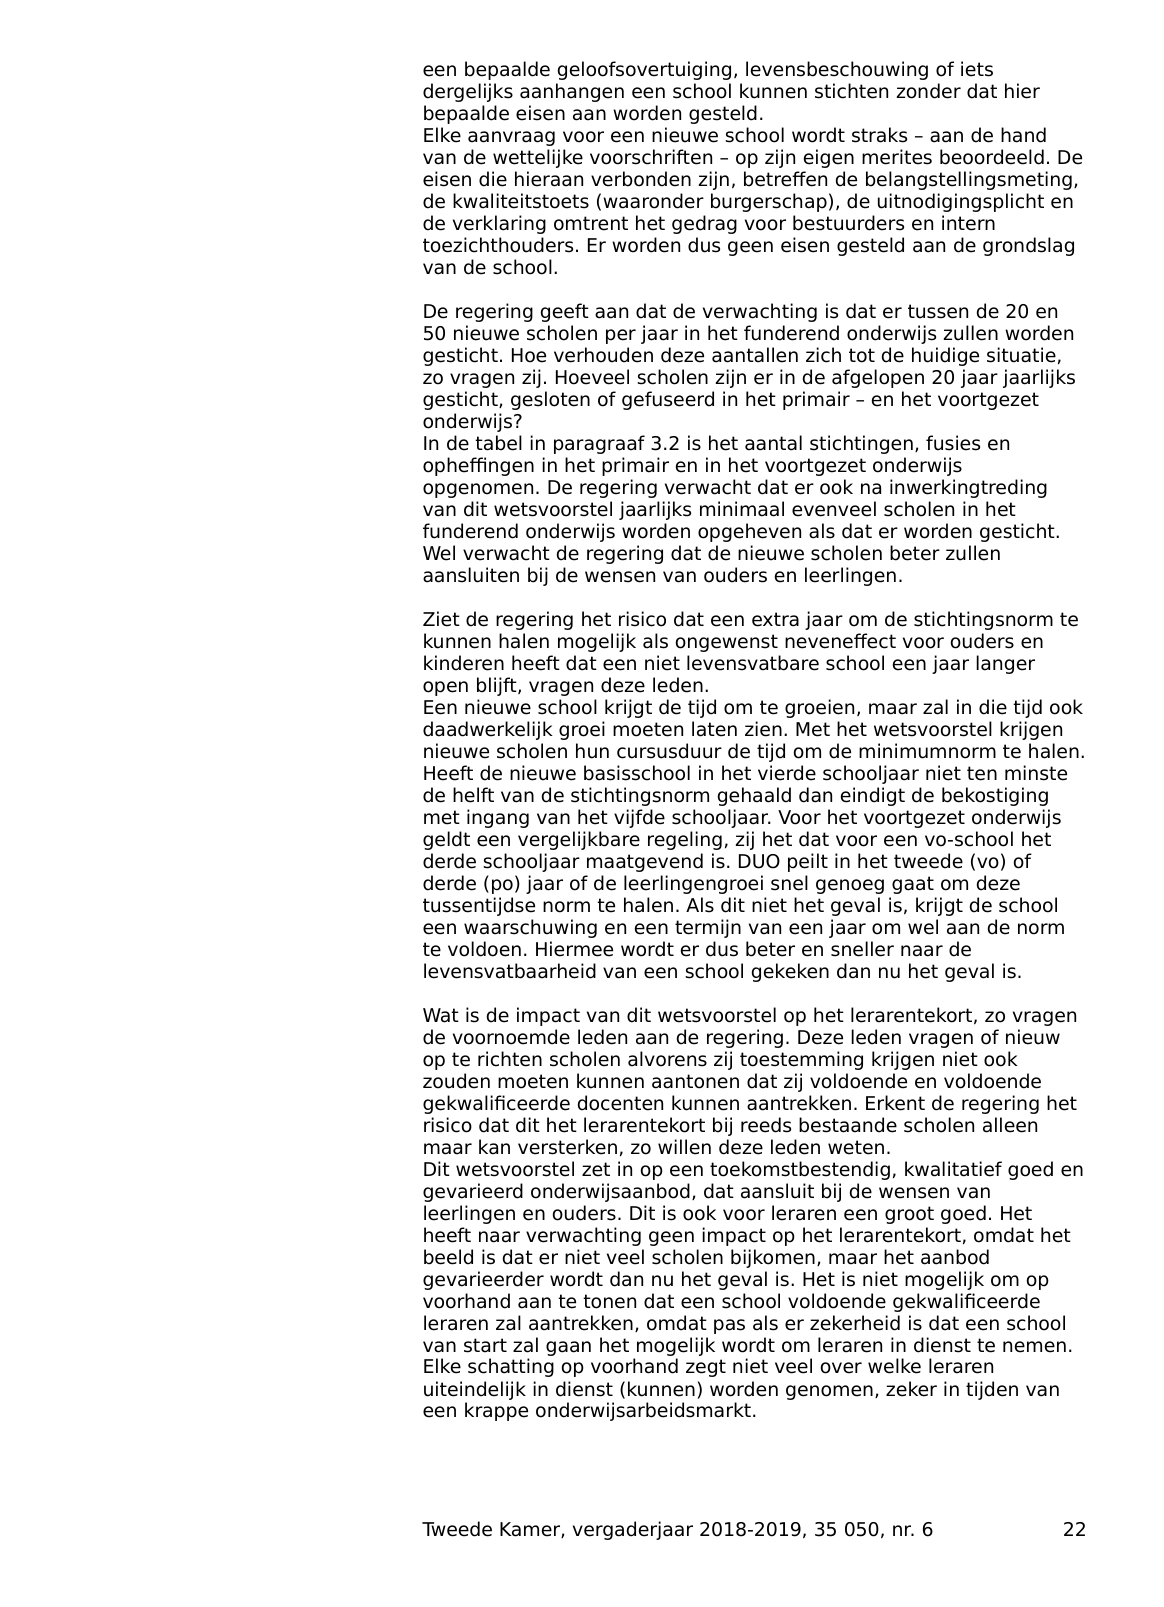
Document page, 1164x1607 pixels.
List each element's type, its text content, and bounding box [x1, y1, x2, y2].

text De regering geeft aan dat de verwachting is dat er tussen de 20 en 50 nieuwe scholen per jaar in het funderend onderwijs zullen worden gesticht. Hoe verhouden deze aantallen zich tot de huidige situatie, zo vragen zij. Hoeveel scholen zijn er in de afgelopen 20 jaar jaarlijks gesticht, gesloten of gefuseerd in het primair – en het voortgezet onderwijs? [422, 301, 1087, 433]
text Dit wetsvoorstel zet in op een toekomstbestendig, kwalitatief goed en gevarieerd onderwijsaanbod, dat aansluit bij de wensen van leerlingen en ouders. Dit is ook voor leraren een groot goed. Het heeft naar verwachting geen impact op het lerarentekort, omdat het beeld is dat er niet veel scholen bijkomen, maar het aanbod gevarieerder wordt dan nu het geval is. Het is niet mogelijk om op voorhand aan te tonen dat een school voldoende gekwalificeerde leraren zal aantrekken, omdat pas als er zekerheid is dat een school van start zal gaan het mogelijk wordt om leraren in dienst te nemen. Elke schatting op voorhand zegt niet veel over welke leraren uiteindelijk in dienst (kunnen) worden genomen, zeker in tijden van een krappe onderwijsarbeidsmarkt. [422, 1159, 1087, 1422]
text In de tabel in paragraaf 3.2 is het aantal stichtingen, fusies en opheffingen in het primair en in het voortgezet onderwijs opgenomen. De regering verwacht dat er ook na inwerkingtreding van dit wetsvoorstel jaarlijks minimaal evenveel scholen in het funderend onderwijs worden opgeheven als dat er worden gesticht. Wel verwacht de regering dat de nieuwe scholen beter zullen aansluiten bij de wensen van ouders en leerlingen. [422, 433, 1087, 587]
text een bepaalde geloofsovertuiging, levensbeschouwing of iets dergelijks aanhangen een school kunnen stichten zonder dat hier bepaalde eisen aan worden gesteld. [422, 59, 1087, 125]
text Een nieuwe school krijgt de tijd om te groeien, maar zal in die tijd ook daadwerkelijk groei moeten laten zien. Met het wetsvoorstel krijgen nieuwe scholen hun cursusduur de tijd om de minimumnorm te halen. Heeft de nieuwe basisschool in het vierde schooljaar niet ten minste de helft van de stichtingsnorm gehaald dan eindigt de bekostiging met ingang van het vijfde schooljaar. Voor het voortgezet onderwijs geldt een vergelijkbare regeling, zij het dat voor een vo-school het derde schooljaar maatgevend is. DUO peilt in het tweede (vo) of derde (po) jaar of de leerlingengroei snel genoeg gaat om deze tussentijdse norm te halen. Als dit niet het geval is, krijgt de school een waarschuwing en een termijn van een jaar om wel aan de norm te voldoen. Hiermee wordt er dus beter en sneller naar de levensvatbaarheid van een school gekeken dan nu het geval is. [422, 697, 1087, 983]
text Elke aanvraag voor een nieuwe school wordt straks – aan de hand van de wettelijke voorschriften – op zijn eigen merites beoordeeld. De eisen die hieraan verbonden zijn, betreffen de belangstellingsmeting, de kwaliteitstoets (waaronder burgerschap), de uitnodigingsplicht en de verklaring omtrent het gedrag voor bestuurders en intern toezichthouders. Er worden dus geen eisen gesteld aan de grondslag van de school. [422, 125, 1087, 279]
text Ziet de regering het risico dat een extra jaar om de stichtingsnorm te kunnen halen mogelijk als ongewenst neveneffect voor ouders en kinderen heeft dat een niet levensvatbare school een jaar langer open blijft, vragen deze leden. [422, 609, 1087, 697]
text Wat is de impact van dit wetsvoorstel op het lerarentekort, zo vragen de voornoemde leden aan de regering. Deze leden vragen of nieuw op te richten scholen alvorens zij toestemming krijgen niet ook zouden moeten kunnen aantonen dat zij voldoende en voldoende gekwalificeerde docenten kunnen aantrekken. Erkent de regering het risico dat dit het lerarentekort bij reeds bestaande scholen alleen maar kan versterken, zo willen deze leden weten. [422, 1005, 1087, 1159]
